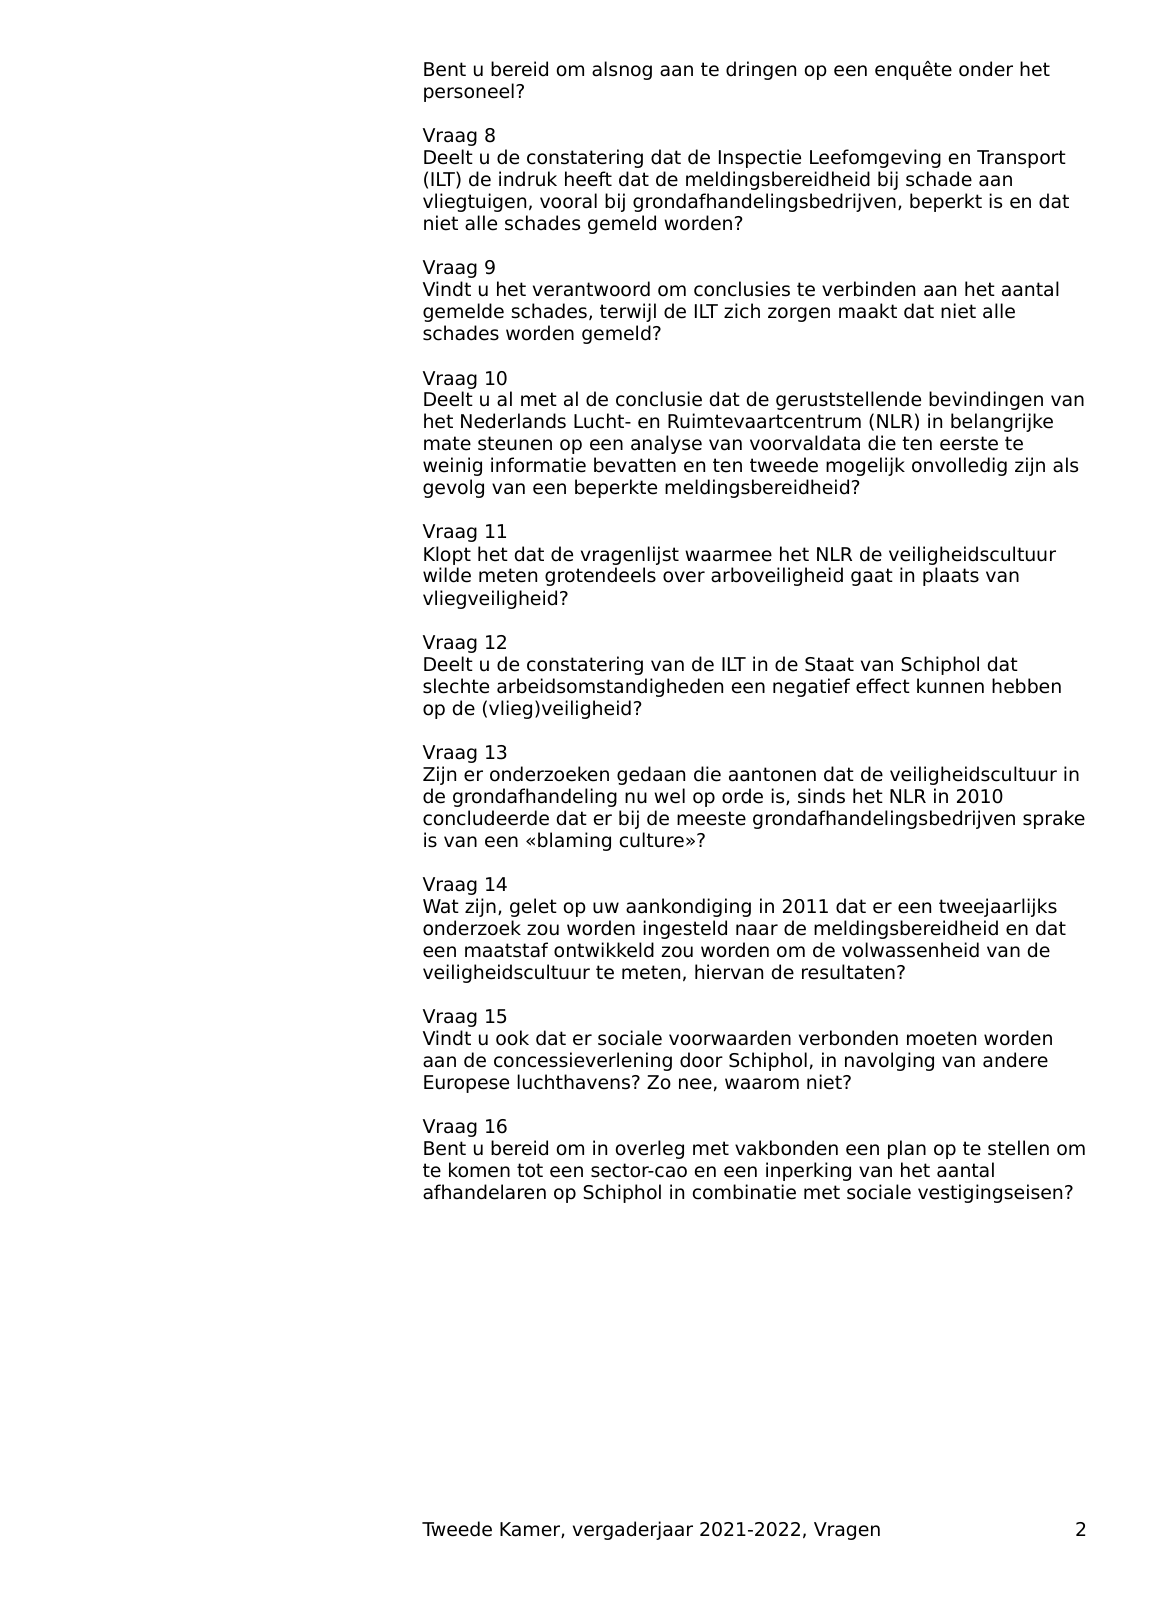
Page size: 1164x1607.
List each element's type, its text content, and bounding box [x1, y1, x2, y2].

text Vraag 10 [422, 367, 1087, 389]
text Vraag 14 [422, 874, 1087, 896]
text Vraag 8 [422, 125, 1087, 147]
text Vraag 12 [422, 632, 1087, 653]
text Klopt het dat de vragenlijst waarmee het NLR de veiligheidscultuur wilde meten grotendeels over arboveiligheid gaat in plaats van vliegveiligheid? [422, 543, 1087, 609]
text Vraag 11 [422, 521, 1087, 543]
text Deelt u al met al de conclusie dat de geruststellende bevindingen van het Nederlands Lucht- en Ruimtevaartcentrum (NLR) in belangrijke mate steunen op een analyse van voorvaldata die ten eerste te weinig informatie bevatten en ten tweede mogelijk onvolledig zijn als gevolg van een beperkte meldingsbereidheid? [422, 389, 1087, 499]
text Bent u bereid om alsnog aan te dringen op een enquête onder het personeel? [422, 59, 1087, 103]
text Vraag 13 [422, 742, 1087, 764]
text Zijn er onderzoeken gedaan die aantonen dat de veiligheidscultuur in de grondafhandeling nu wel op orde is, sinds het NLR in 2010 concludeerde dat er bij de meeste grondafhandelingsbedrijven sprake is van een «blaming culture»? [422, 764, 1087, 852]
text Vraag 9 [422, 257, 1087, 279]
text Bent u bereid om in overleg met vakbonden een plan op te stellen om te komen tot een sector-cao en een inperking van het aantal afhandelaren op Schiphol in combinatie met sociale vestigingseisen? [422, 1138, 1087, 1204]
text Wat zijn, gelet op uw aankondiging in 2011 dat er een tweejaarlijks onderzoek zou worden ingesteld naar de meldingsbereidheid en dat een maatstaf ontwikkeld zou worden om de volwassenheid van de veiligheidscultuur te meten, hiervan de resultaten? [422, 896, 1087, 984]
text Vraag 16 [422, 1116, 1087, 1138]
text Deelt u de constatering dat de Inspectie Leefomgeving en Transport (ILT) de indruk heeft dat de meldingsbereidheid bij schade aan vliegtuigen, vooral bij grondafhandelingsbedrijven, beperkt is en dat niet alle schades gemeld worden? [422, 147, 1087, 235]
text Vindt u ook dat er sociale voorwaarden verbonden moeten worden aan de concessieverlening door Schiphol, in navolging van andere Europese luchthavens? Zo nee, waarom niet? [422, 1028, 1087, 1094]
text Vindt u het verantwoord om conclusies te verbinden aan het aantal gemelde schades, terwijl de ILT zich zorgen maakt dat niet alle schades worden gemeld? [422, 279, 1087, 345]
text Vraag 15 [422, 1006, 1087, 1028]
text Deelt u de constatering van de ILT in de Staat van Schiphol dat slechte arbeidsomstandigheden een negatief effect kunnen hebben op de (vlieg)veiligheid? [422, 653, 1087, 719]
